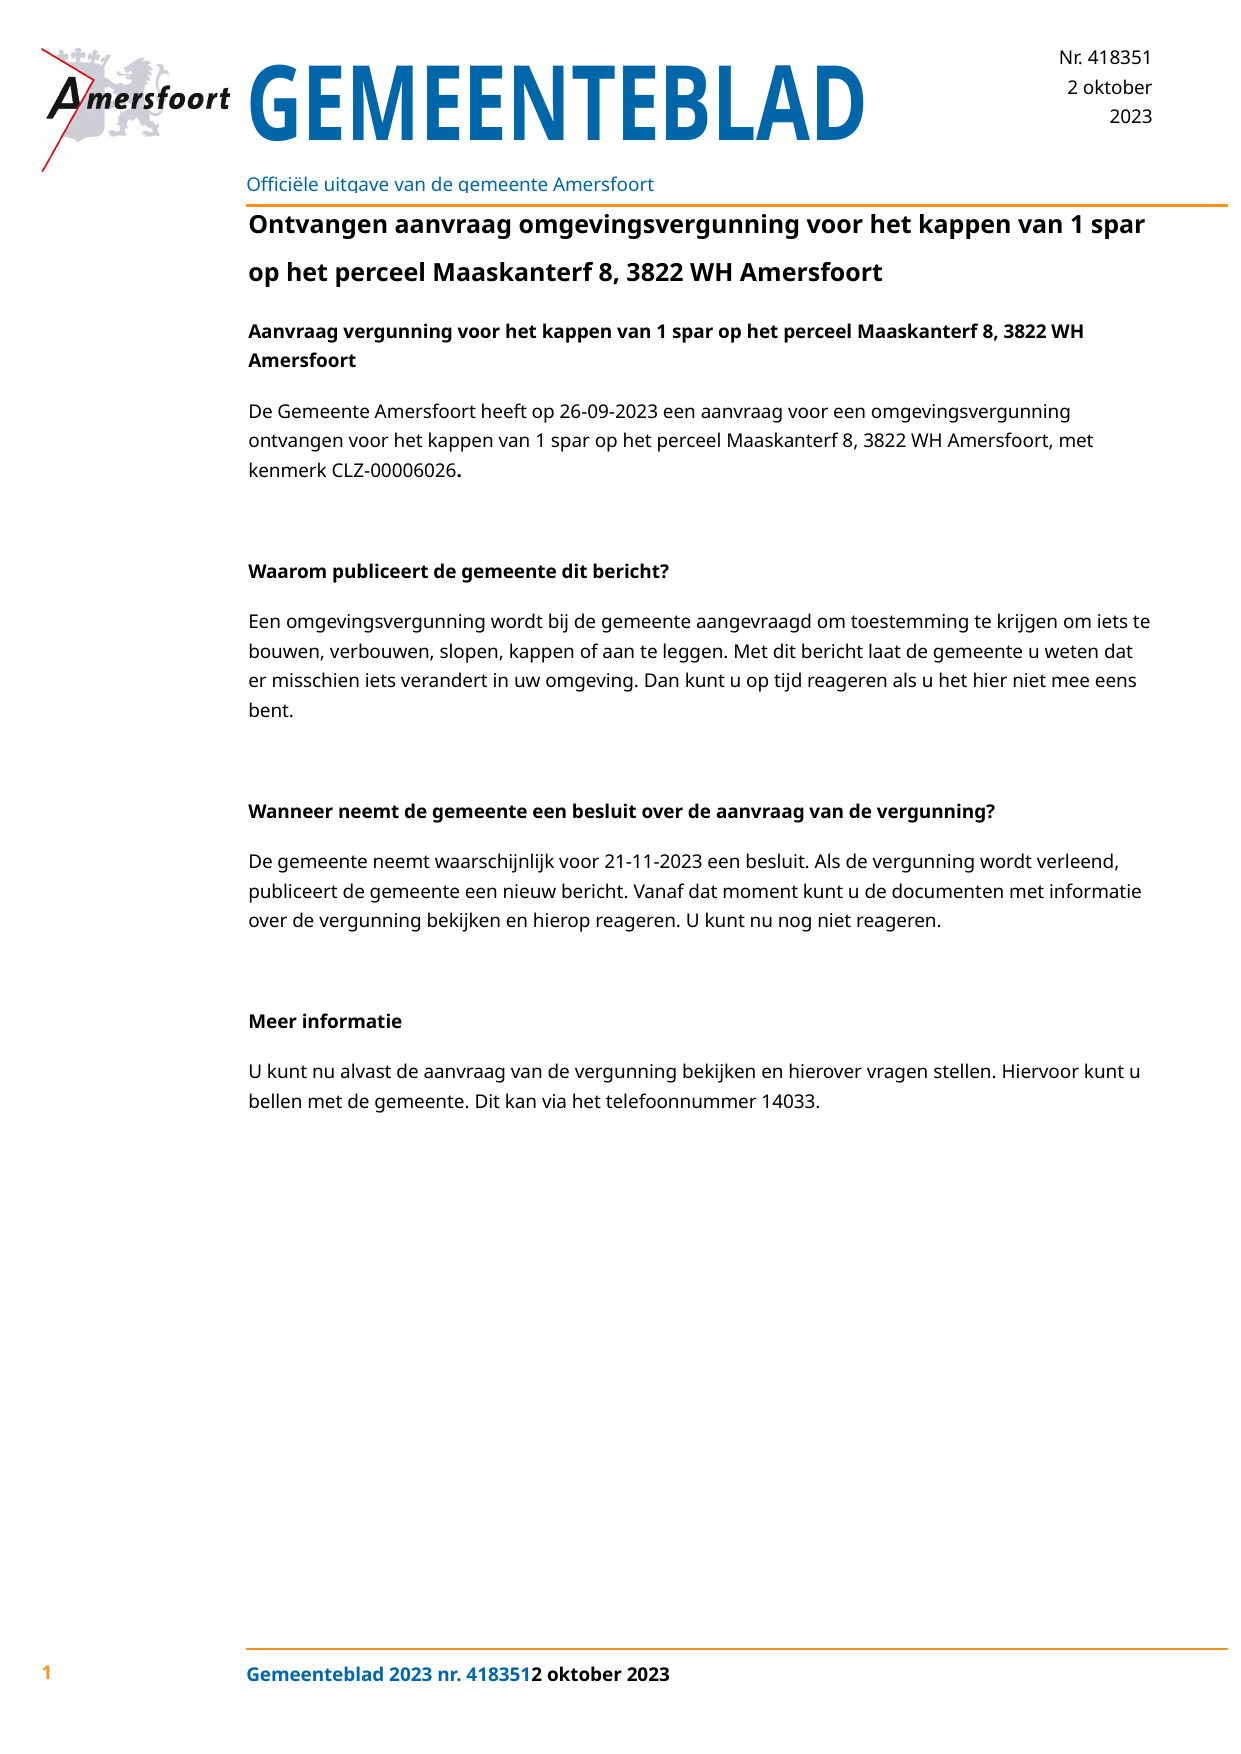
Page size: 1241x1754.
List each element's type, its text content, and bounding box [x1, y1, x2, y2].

text Ontvangen aanvraag omgevingsvergunning voor het kappen van 1 spar op het perceel Maaskanterf 8, 3822 WH Amersfoort [248, 207, 1152, 288]
text Waarom publiceert de gemeente dit bericht? [248, 558, 1152, 584]
text De Gemeente Amersfoort heeft op 26-09-2023 een aanvraag voor een omgevingsvergunning ontvangen voor het kappen van 1 spar op het perceel Maaskanterf 8, 3822 WH Amersfoort, met kenmerk CLZ-00006026. [248, 398, 1152, 483]
text De gemeente neemt waarschijnlijk voor 21-11-2023 een besluit. Als de vergunning wordt verleend, publiceert de gemeente een nieuw bericht. Vanaf dat moment kunt u de documenten met informatie over de vergunning bekijken en hierop reageren. U kunt nu nog niet reageren. [248, 848, 1152, 933]
text Aanvraag vergunning voor het kappen van 1 spar op het perceel Maaskanterf 8, 3822 WH Amersfoort [248, 318, 1152, 373]
text Wanneer neemt de gemeente een besluit over de aanvraag van de vergunning? [248, 798, 1152, 824]
text Een omgevingsvergunning wordt bij de gemeente aangevraagd om toestemming te krijgen om iets te bouwen, verbouwen, slopen, kappen of aan te leggen. Met dit bericht laat de gemeente u weten dat er misschien iets verandert in uw omgeving. Dan kunt u op tijd reageren als u het hier niet mee eens bent. [248, 608, 1152, 723]
picture [41, 47, 231, 172]
text U kunt nu alvast de aanvraag van de vergunning bekijken en hierover vragen stellen. Hiervoor kunt u bellen met de gemeente. Dit kan via het telefoonnummer 14033. [248, 1059, 1152, 1114]
text Meer informatie [248, 1008, 1152, 1034]
